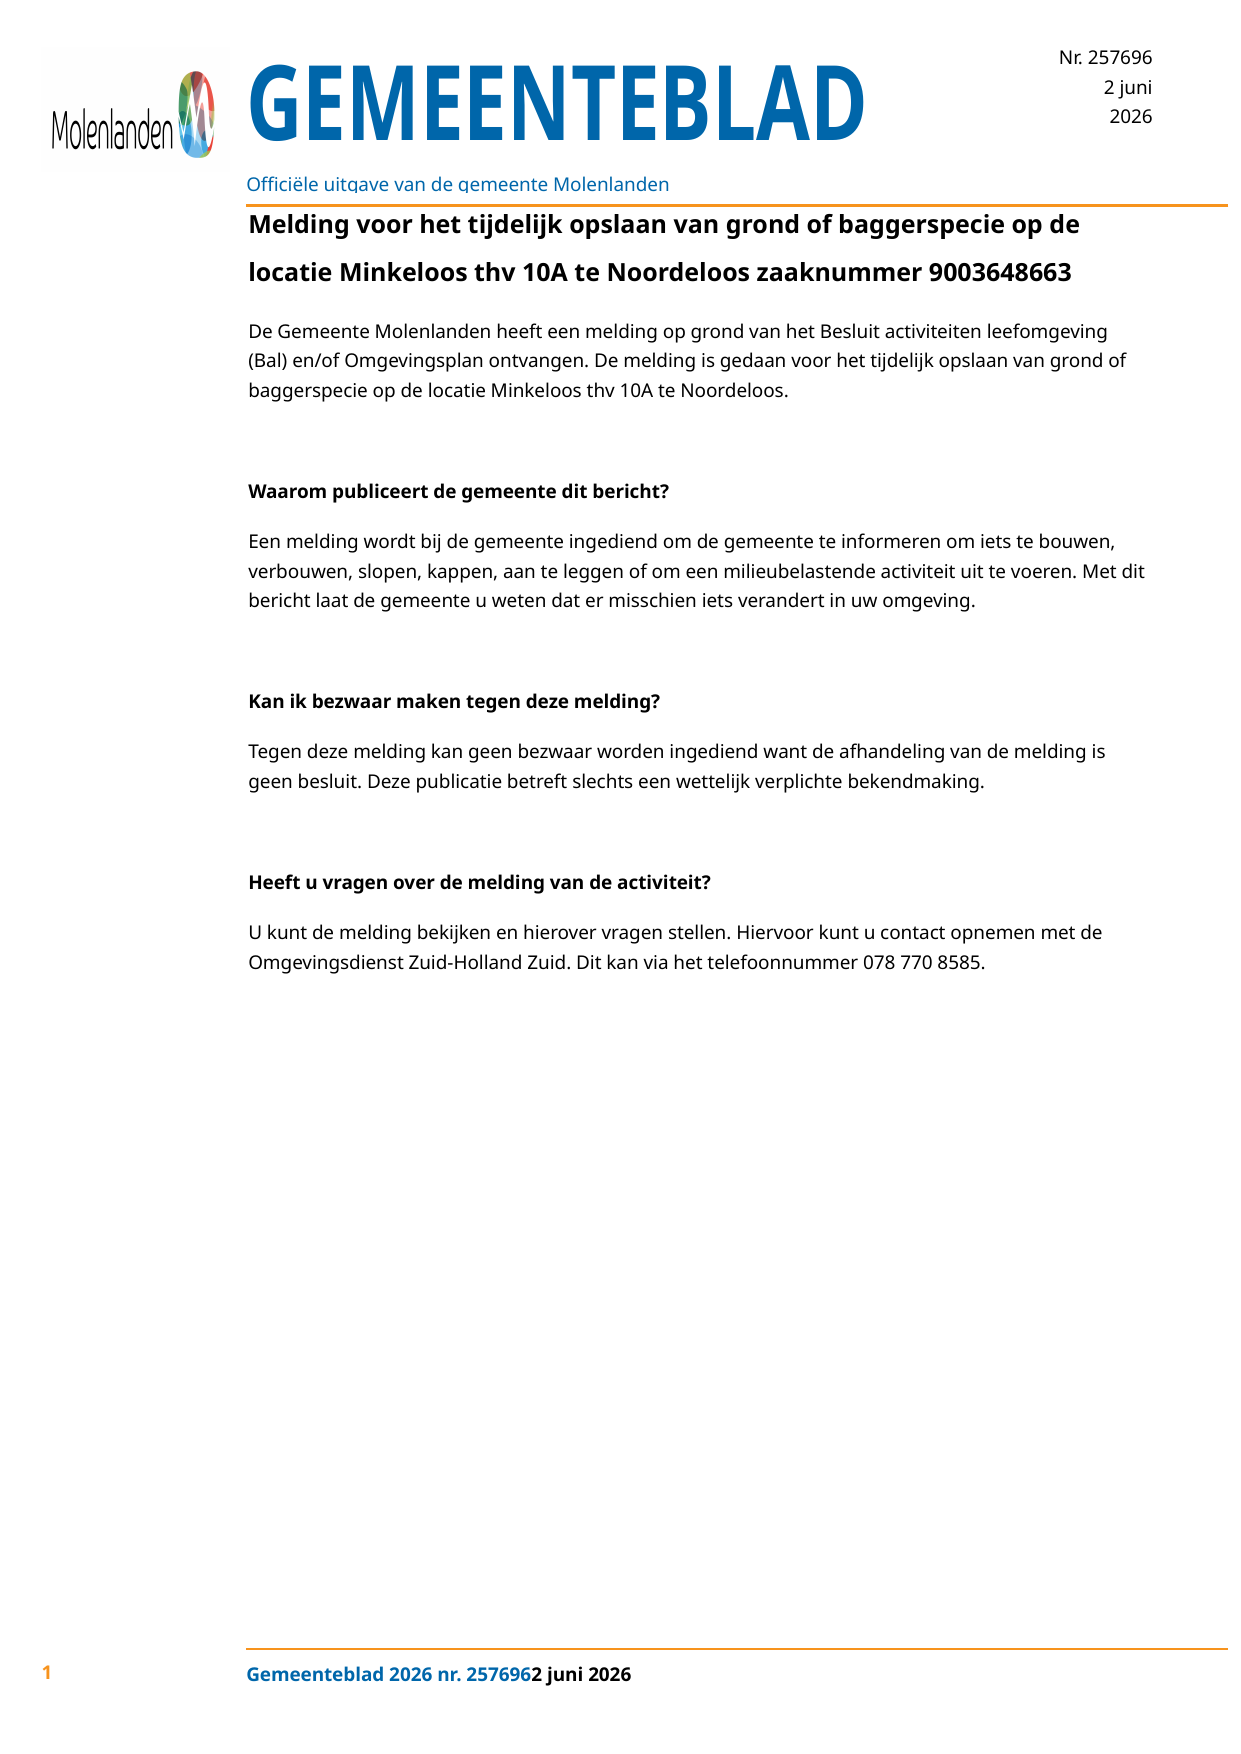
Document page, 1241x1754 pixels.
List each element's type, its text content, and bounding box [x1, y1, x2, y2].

text U kunt de melding bekijken en hierover vragen stellen. Hiervoor kunt u contact opnemen met de Omgevingsdienst Zuid-Holland Zuid. Dit kan via het telefoonnummer 078 770 8585. [248, 919, 1152, 975]
text Tegen deze melding kan geen bezwaar worden ingediend want de afhandeling van de melding is geen besluit. Deze publicatie betreft slechts een wettelijk verplichte bekendmaking. [248, 739, 1152, 794]
text Waarom publiceert de gemeente dit bericht? [248, 478, 1152, 504]
text De Gemeente Molenlanden heeft een melding op grond van het Besluit activiteiten leefomgeving (Bal) en/of Omgevingsplan ontvangen. De melding is gedaan voor het tijdelijk opslaan van grond of baggerspecie op de locatie Minkeloos thv 10A te Noordeloos. [248, 318, 1152, 403]
text Heeft u vragen over de melding van de activiteit? [248, 869, 1152, 895]
text Kan ik bezwaar maken tegen deze melding? [248, 688, 1152, 714]
text Melding voor het tijdelijk opslaan van grond of baggerspecie op de locatie Minkeloos thv 10A te Noordeloos zaaknummer 9003648663 [248, 207, 1152, 288]
picture [41, 47, 231, 172]
text Een melding wordt bij de gemeente ingediend om de gemeente te informeren om iets te bouwen, verbouwen, slopen, kappen, aan te leggen of om een milieubelastende activiteit uit te voeren. Met dit bericht laat de gemeente u weten dat er misschien iets verandert in uw omgeving. [248, 528, 1152, 613]
